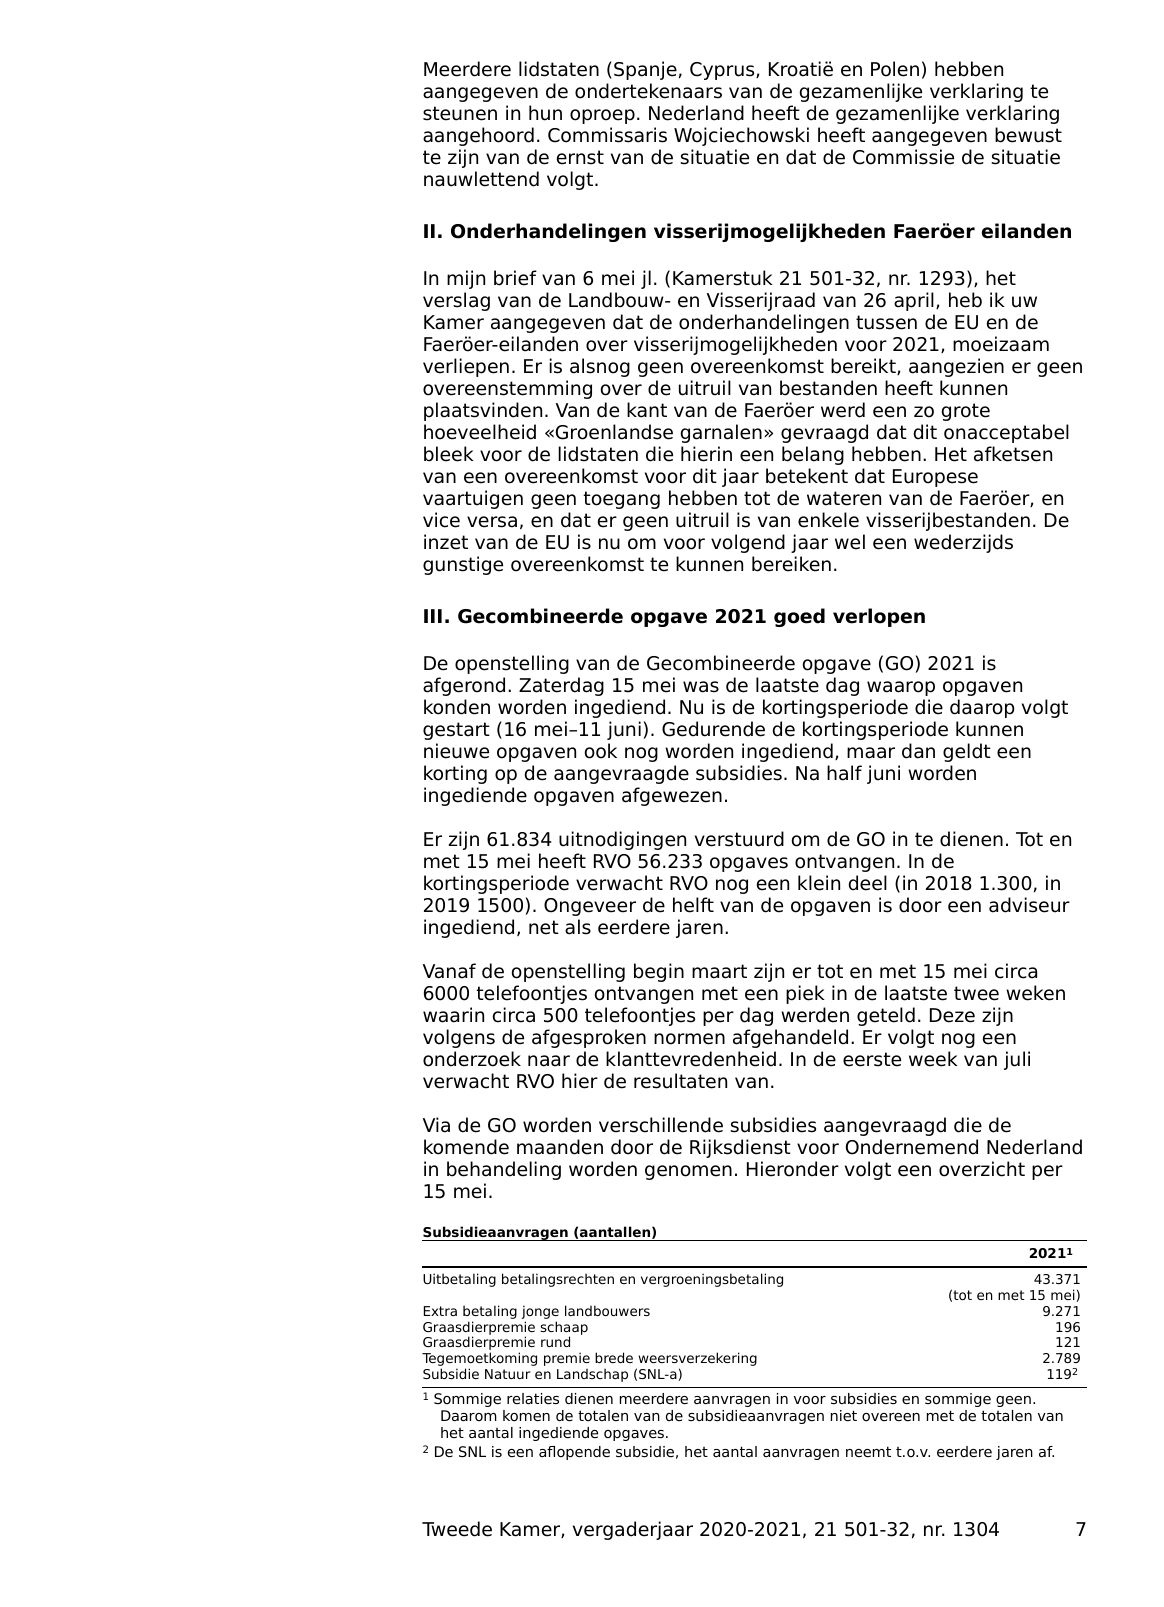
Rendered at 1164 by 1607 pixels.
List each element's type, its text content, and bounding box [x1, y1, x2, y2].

table_cell 1 Sommige relaties dienen meerdere aanvragen in voor subsidies en sommige geen. Daarom komen de totalen van de subsidieaanvragen niet overeen met de totalen van het aantal ingediende opgaves. 2 De SNL is een aflopende subsidie, het aantal aanvragen neemt t.o.v. eerdere jaren af. [422, 1388, 1087, 1461]
table_cell 2.789 [895, 1351, 1087, 1367]
table_cell 196 [895, 1319, 1087, 1335]
table_cell Extra betaling jonge landbouwers [422, 1304, 895, 1319]
table_cell Graasdierpremie rund [422, 1335, 895, 1351]
table_cell Graasdierpremie schaap [422, 1319, 895, 1335]
table_cell Uitbetaling betalingsrechten en vergroeningsbetaling [422, 1268, 895, 1304]
table_cell 121 [895, 1335, 1087, 1351]
table_cell 9.271 [895, 1304, 1087, 1319]
text Meerdere lidstaten (Spanje, Cyprus, Kroatië en Polen) hebben aangegeven de ondertekenaars van de gezamenlijke verklaring te steunen in hun oproep. Nederland heeft de gezamenlijke verklaring aangehoord. Commissaris Wojciechowski heeft aangegeven bewust te zijn van de ernst van de situatie en dat de Commissie de situatie nauwlettend volgt. [422, 59, 1087, 191]
table_cell Subsidie Natuur en Landschap (SNL-a) [422, 1367, 895, 1387]
text In mijn brief van 6 mei jl. (Kamerstuk 21 501-32, nr. 1293), het verslag van de Landbouw- en Visserijraad van 26 april, heb ik uw Kamer aangegeven dat de onderhandelingen tussen de EU en de Faeröer-eilanden over visserijmogelijkheden voor 2021, moeizaam verliepen. Er is alsnog geen overeenkomst bereikt, aangezien er geen overeenstemming over de uitruil van bestanden heeft kunnen plaatsvinden. Van de kant van de Faeröer werd een zo grote hoeveelheid «Groenlandse garnalen» gevraagd dat dit onacceptabel bleek voor de lidstaten die hierin een belang hebben. Het afketsen van een overeenkomst voor dit jaar betekent dat Europese vaartuigen geen toegang hebben tot de wateren van de Faeröer, en vice versa, en dat er geen uitruil is van enkele visserijbestanden. De inzet van de EU is nu om voor volgend jaar wel een wederzijds gunstige overeenkomst te kunnen bereiken. [422, 268, 1087, 576]
table_cell 43.371 (tot en met 15 mei) [895, 1268, 1087, 1304]
table_cell 1192 [895, 1367, 1087, 1387]
subtitle III. Gecombineerde opgave 2021 goed verlopen [422, 606, 1087, 628]
table_cell Tegemoetkoming premie brede weersverzekering [422, 1351, 895, 1367]
subtitle II. Onderhandelingen visserijmogelijkheden Faeröer eilanden [422, 221, 1087, 243]
text De openstelling van de Gecombineerde opgave (GO) 2021 is afgerond. Zaterdag 15 mei was de laatste dag waarop opgaven konden worden ingediend. Nu is de kortingsperiode die daarop volgt gestart (16 mei–11 juni). Gedurende de kortingsperiode kunnen nieuwe opgaven ook nog worden ingediend, maar dan geldt een korting op de aangevraagde subsidies. Na half juni worden ingediende opgaven afgewezen. [422, 653, 1087, 806]
text Vanaf de openstelling begin maart zijn er tot en met 15 mei circa 6000 telefoontjes ontvangen met een piek in de laatste twee weken waarin circa 500 telefoontjes per dag werden geteld. Deze zijn volgens de afgesproken normen afgehandeld. Er volgt nog een onderzoek naar de klanttevredenheid. In de eerste week van juli verwacht RVO hier de resultaten van. [422, 961, 1087, 1093]
text Er zijn 61.834 uitnodigingen verstuurd om de GO in te dienen. Tot en met 15 mei heeft RVO 56.233 opgaves ontvangen. In de kortingsperiode verwacht RVO nog een klein deel (in 2018 1.300, in 2019 1500). Ongeveer de helft van de opgaven is door een adviseur ingediend, net als eerdere jaren. [422, 829, 1087, 938]
text Via de GO worden verschillende subsidies aangevraagd die de komende maanden door de Rijksdienst voor Ondernemend Nederland in behandeling worden genomen. Hieronder volgt een overzicht per 15 mei. [422, 1115, 1087, 1203]
table_cell 20211 [895, 1241, 1087, 1266]
table_header Subsidieaanvragen (aantallen) [422, 1225, 1087, 1240]
table_cell [422, 1241, 895, 1266]
